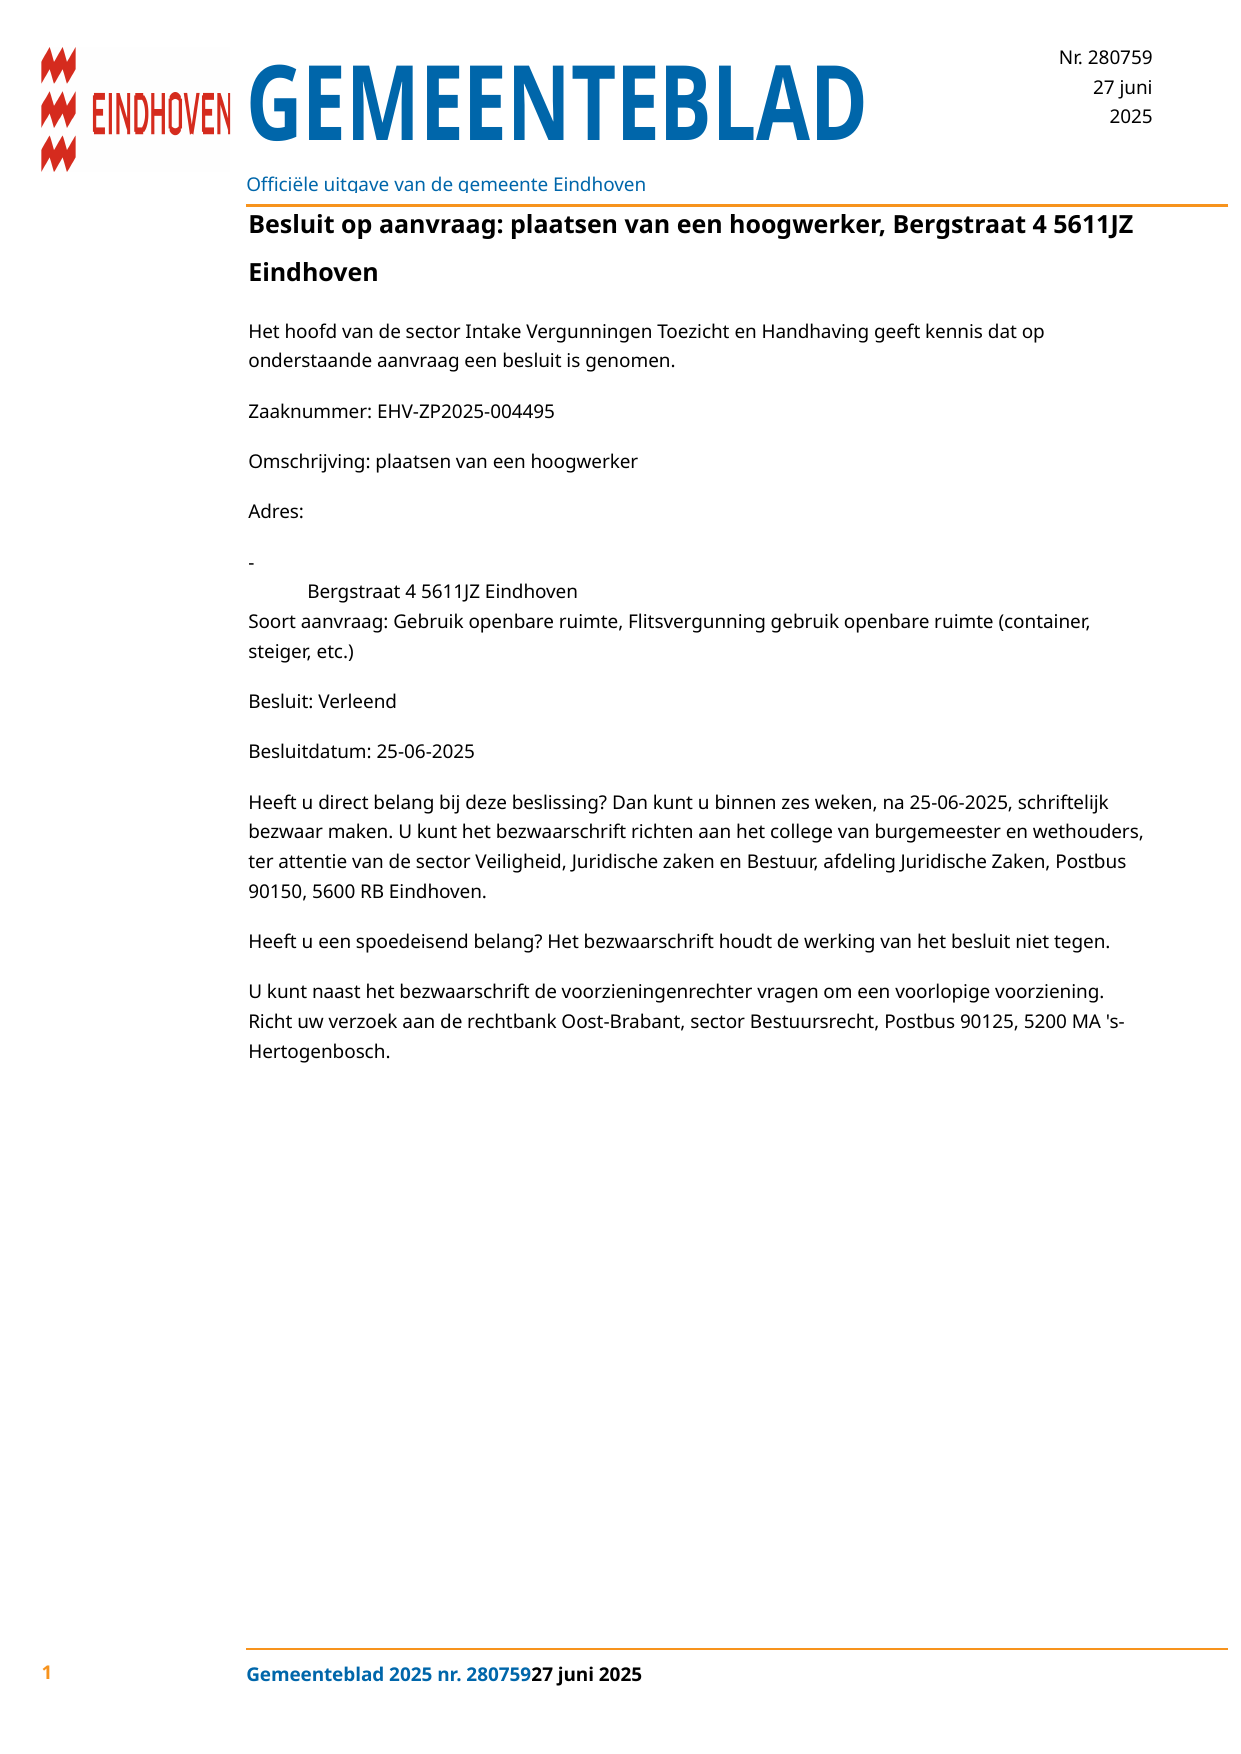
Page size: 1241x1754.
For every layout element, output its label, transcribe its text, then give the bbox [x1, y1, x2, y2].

text Het hoofd van de sector Intake Vergunningen Toezicht en Handhaving geeft kennis dat op onderstaande aanvraag een besluit is genomen. [248, 318, 1152, 373]
text Besluit: Verleend [248, 688, 1152, 714]
text Heeft u een spoedeisend belang? Het bezwaarschrift houdt de werking van het besluit niet tegen. [248, 928, 1152, 954]
text Besluitdatum: 25-06-2025 [248, 739, 1152, 764]
text Heeft u direct belang bij deze beslissing? Dan kunt u binnen zes weken, na 25-06-2025, schriftelijk bezwaar maken. U kunt het bezwaarschrift richten aan het college van burgemeester en wethouders, ter attentie van de sector Veiligheid, Juridische zaken en Bestuur, afdeling Juridische Zaken, Postbus 90150, 5600 RB Eindhoven. [248, 789, 1152, 904]
list Bergstraat 4 5611JZ Eindhoven [248, 579, 1152, 604]
picture [41, 47, 231, 172]
text U kunt naast het bezwaarschrift de voorzieningenrechter vragen om een voorlopige voorziening. Richt uw verzoek aan de rechtbank Oost-Brabant, sector Bestuursrecht, Postbus 90125, 5200 MA 's-Hertogenbosch. [248, 979, 1152, 1064]
text Soort aanvraag: Gebruik openbare ruimte, Flitsvergunning gebruik openbare ruimte (container, steiger, etc.) [248, 608, 1152, 664]
text Omschrijving: plaatsen van een hoogwerker [248, 448, 1152, 474]
text Zaaknummer: EHV-ZP2025-004495 [248, 398, 1152, 424]
text Besluit op aanvraag: plaatsen van een hoogwerker, Bergstraat 4 5611JZ Eindhoven [248, 207, 1152, 288]
text Adres: [248, 499, 1152, 524]
